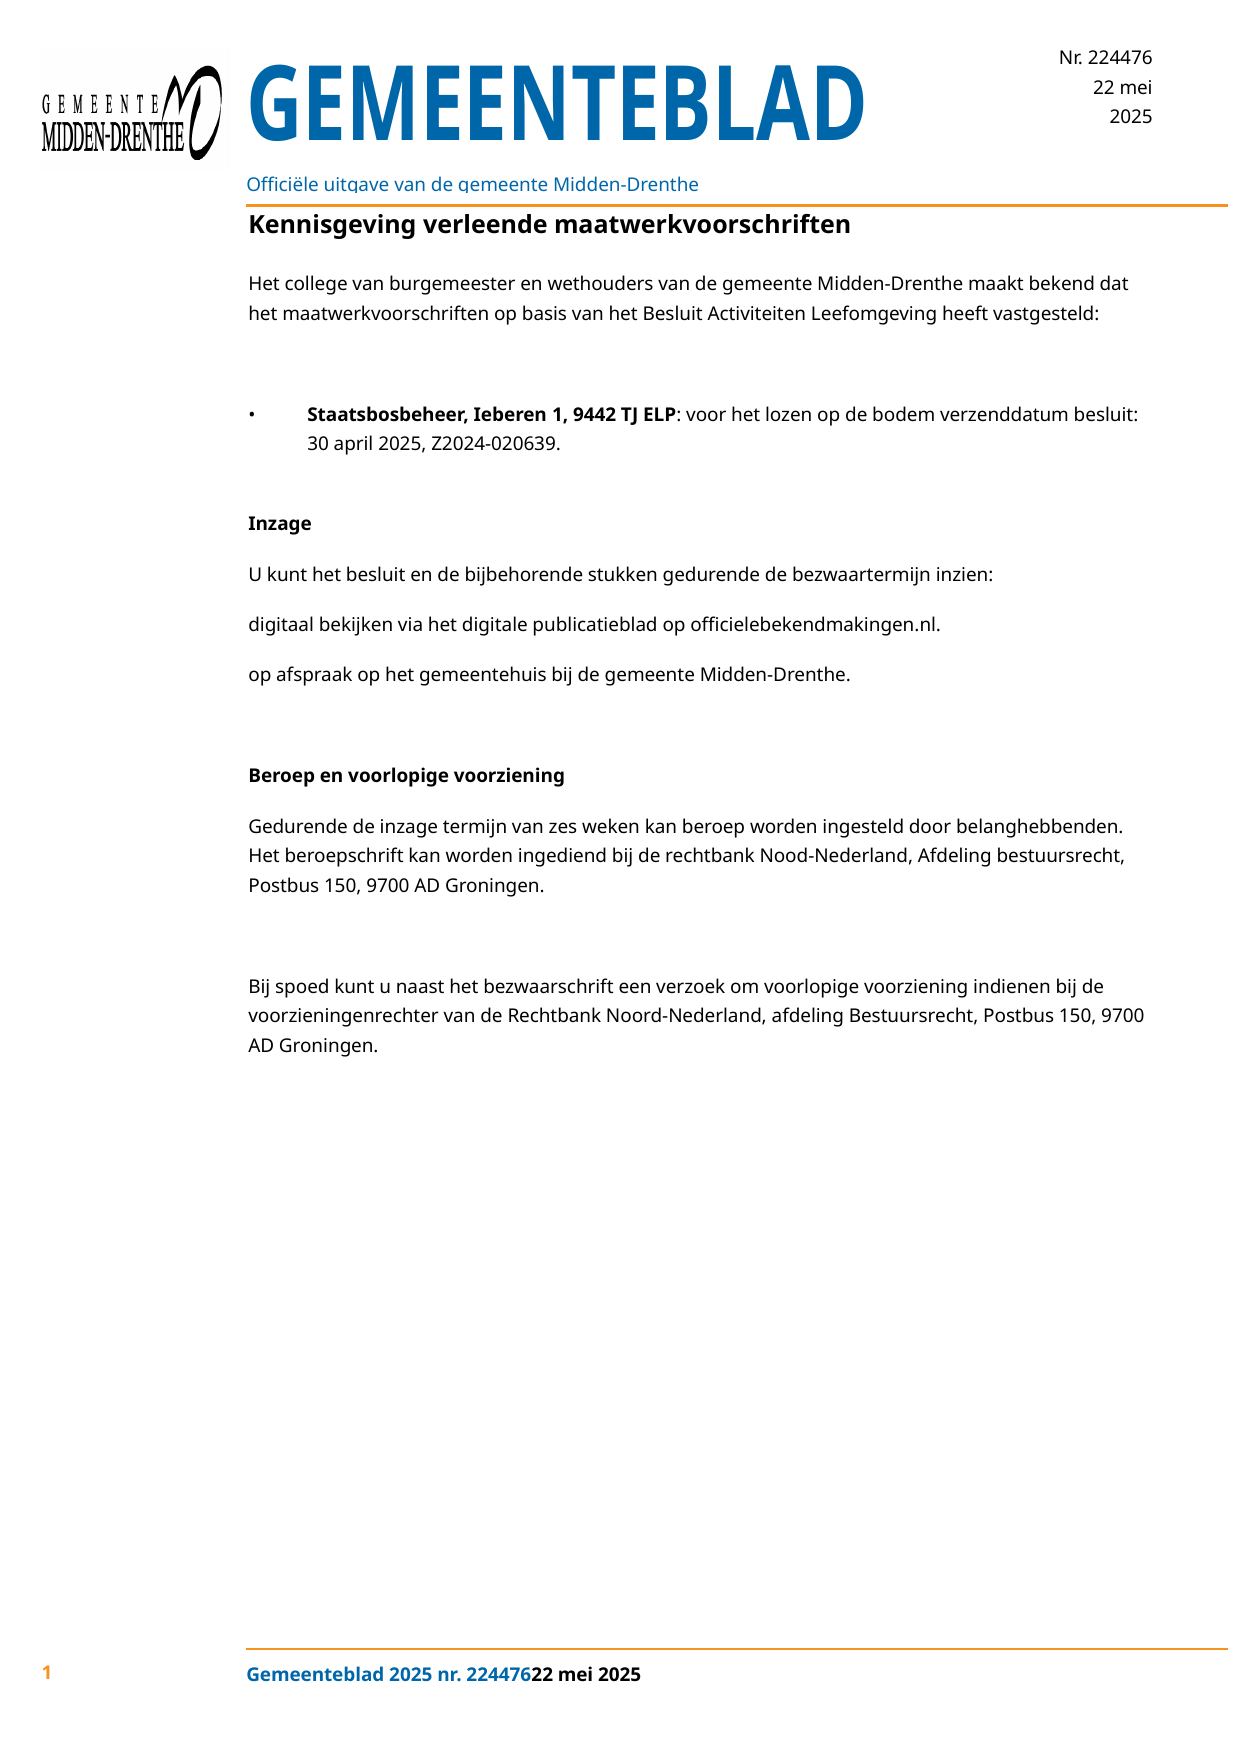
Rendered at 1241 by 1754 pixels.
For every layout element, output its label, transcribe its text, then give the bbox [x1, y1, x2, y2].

text Bij spoed kunt u naast het bezwaarschrift een verzoek om voorlopige voorziening indienen bij de voorzieningenrechter van de Rechtbank Noord-Nederland, afdeling Bestuursrecht, Postbus 150, 9700 AD Groningen. [248, 973, 1152, 1058]
text op afspraak op het gemeentehuis bij de gemeente Midden-Drenthe. [248, 662, 1152, 687]
text digitaal bekijken via het digitale publicatieblad op officielebekendmakingen.nl. [248, 611, 1152, 637]
picture [41, 47, 231, 172]
text U kunt het besluit en de bijbehorende stukken gedurende de bezwaartermijn inzien: [248, 561, 1152, 586]
list Staatsbosbeheer, Ieberen 1, 9442 TJ ELP: voor het lozen op de bodem verzenddatum besluit: 30 april 2025, Z2024-020639. [248, 401, 1152, 456]
text Kennisgeving verleende maatwerkvoorschriften [248, 207, 1152, 241]
text Beroep en voorlopige voorziening [248, 762, 1152, 788]
text Inzage [248, 510, 1152, 536]
text Gedurende de inzage termijn van zes weken kan beroep worden ingesteld door belanghebbenden. Het beroepschrift kan worden ingediend bij de rechtbank Nood-Nederland, Afdeling bestuursrecht, Postbus 150, 9700 AD Groningen. [248, 813, 1152, 898]
text Het college van burgemeester en wethouders van de gemeente Midden-Drenthe maakt bekend dat het maatwerkvoorschriften op basis van het Besluit Activiteiten Leefomgeving heeft vastgesteld: [248, 270, 1152, 326]
